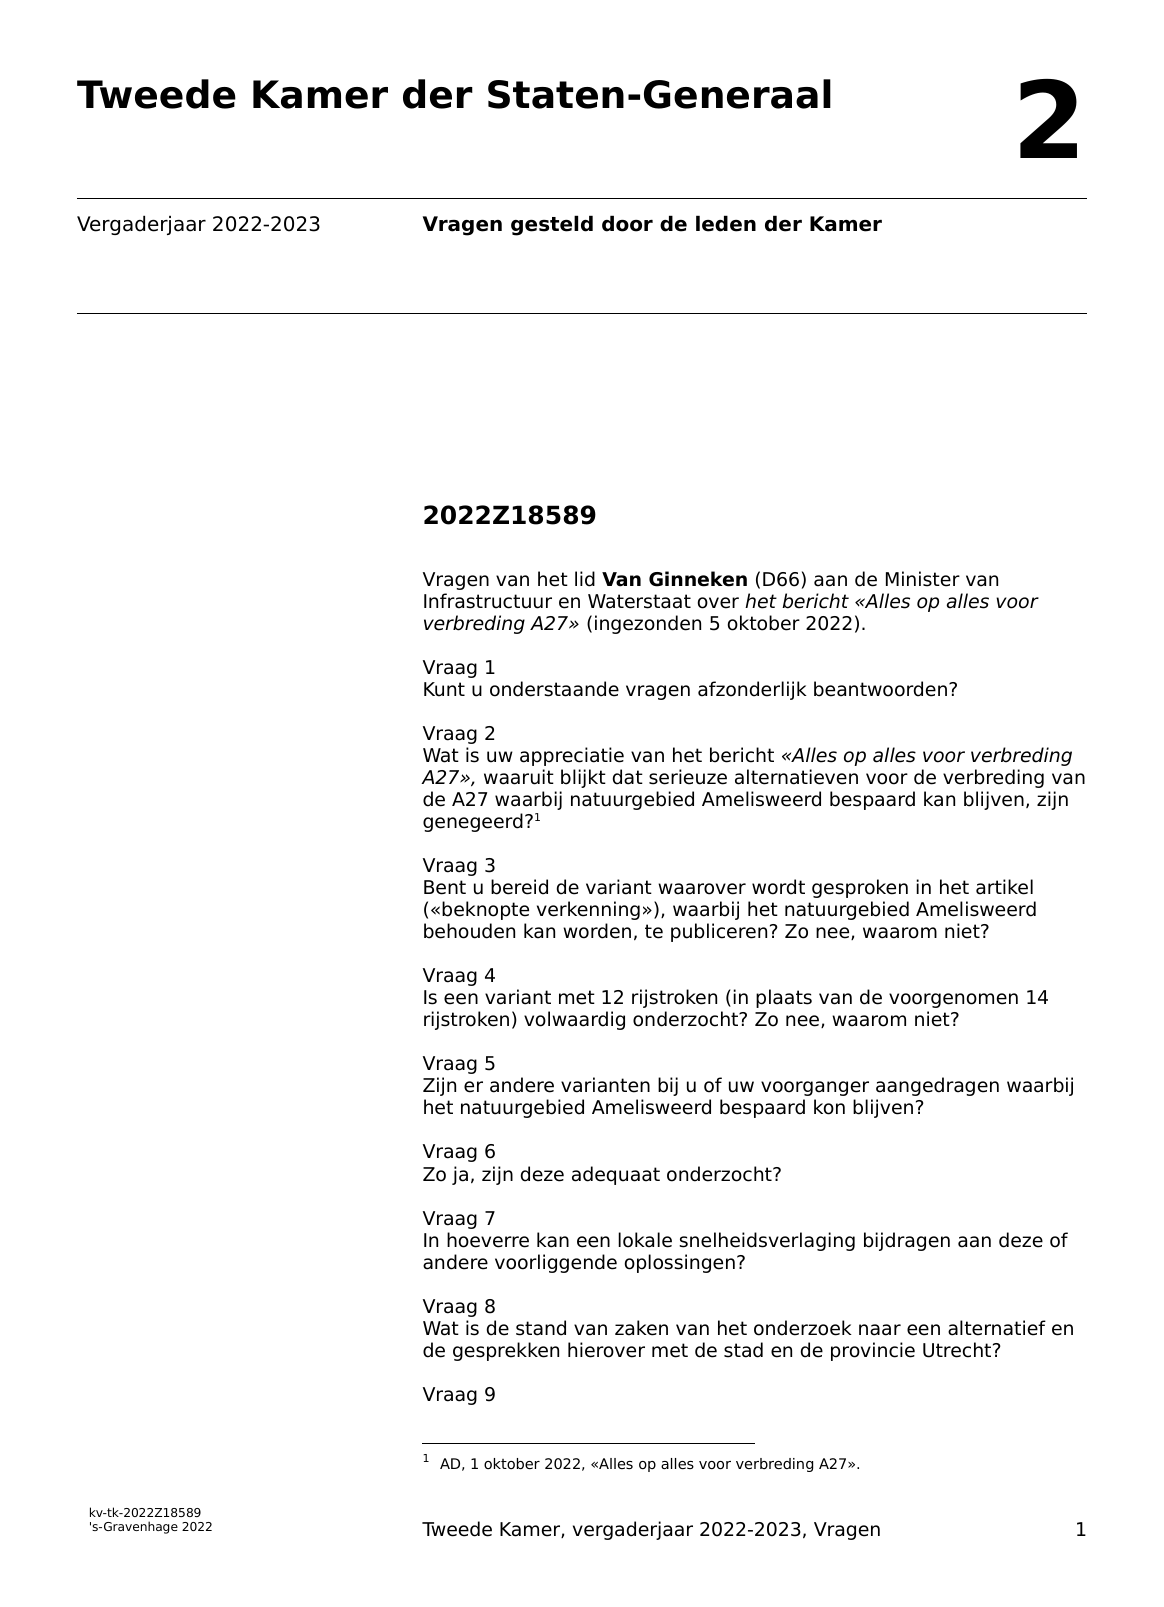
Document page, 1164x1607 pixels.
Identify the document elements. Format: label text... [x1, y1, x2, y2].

text Vraag 3 [422, 855, 1087, 877]
table_cell Vergaderjaar 2022-2023 [77, 199, 422, 313]
text Wat is uw appreciatie van het bericht «Alles op alles voor verbreding A27», waaruit blijkt dat serieuze alternatieven voor de verbreding van de A27 waarbij natuurgebied Amelisweerd bespaard kan blijven, zijn genegeerd? [422, 745, 1087, 833]
text Vraag 5 [422, 1053, 1087, 1075]
table_header 2 [886, 59, 1087, 198]
text Vraag 8 [422, 1296, 1087, 1318]
text Vraag 6 [422, 1141, 1087, 1163]
text Vraag 9 [422, 1384, 1087, 1406]
text Zo ja, zijn deze adequaat onderzocht? [422, 1163, 1087, 1185]
text Vraag 4 [422, 965, 1087, 987]
text Vragen van het lid Van Ginneken (D66) aan de Minister van Infrastructuur en Waterstaat over het bericht «Alles op alles voor verbreding A27» (ingezonden 5 oktober 2022). [422, 569, 1087, 635]
text 's-Gravenhage 2022 [88, 1520, 323, 1534]
text Vraag 2 [422, 723, 1087, 745]
text Vraag 1 [422, 657, 1087, 679]
text Vraag 7 [422, 1208, 1087, 1229]
text Bent u bereid de variant waarover wordt gesproken in het artikel («beknopte verkenning»), waarbij het natuurgebied Amelisweerd behouden kan worden, te publiceren? Zo nee, waarom niet? [422, 877, 1087, 943]
text AD, 1 oktober 2022, «Alles op alles voor verbreding A27». [422, 1452, 1087, 1474]
text Wat is de stand van zaken van het onderzoek naar een alternatief en de gesprekken hierover met de stad en de provincie Utrecht? [422, 1318, 1087, 1362]
text Zijn er andere varianten bij u of uw voorganger aangedragen waarbij het natuurgebied Amelisweerd bespaard kon blijven? [422, 1075, 1087, 1119]
table_header Tweede Kamer der Staten-Generaal [77, 59, 886, 198]
text kv-tk-2022Z18589 [88, 1506, 323, 1520]
text In hoeverre kan een lokale snelheidsverlaging bijdragen aan deze of andere voorliggende oplossingen? [422, 1229, 1087, 1273]
text 2022Z18589 [422, 501, 1087, 531]
table_cell Vragen gesteld door de leden der Kamer [422, 199, 1087, 313]
text Is een variant met 12 rijstroken (in plaats van de voorgenomen 14 rijstroken) volwaardig onderzocht? Zo nee, waarom niet? [422, 987, 1087, 1031]
text Kunt u onderstaande vragen afzonderlijk beantwoorden? [422, 679, 1087, 701]
